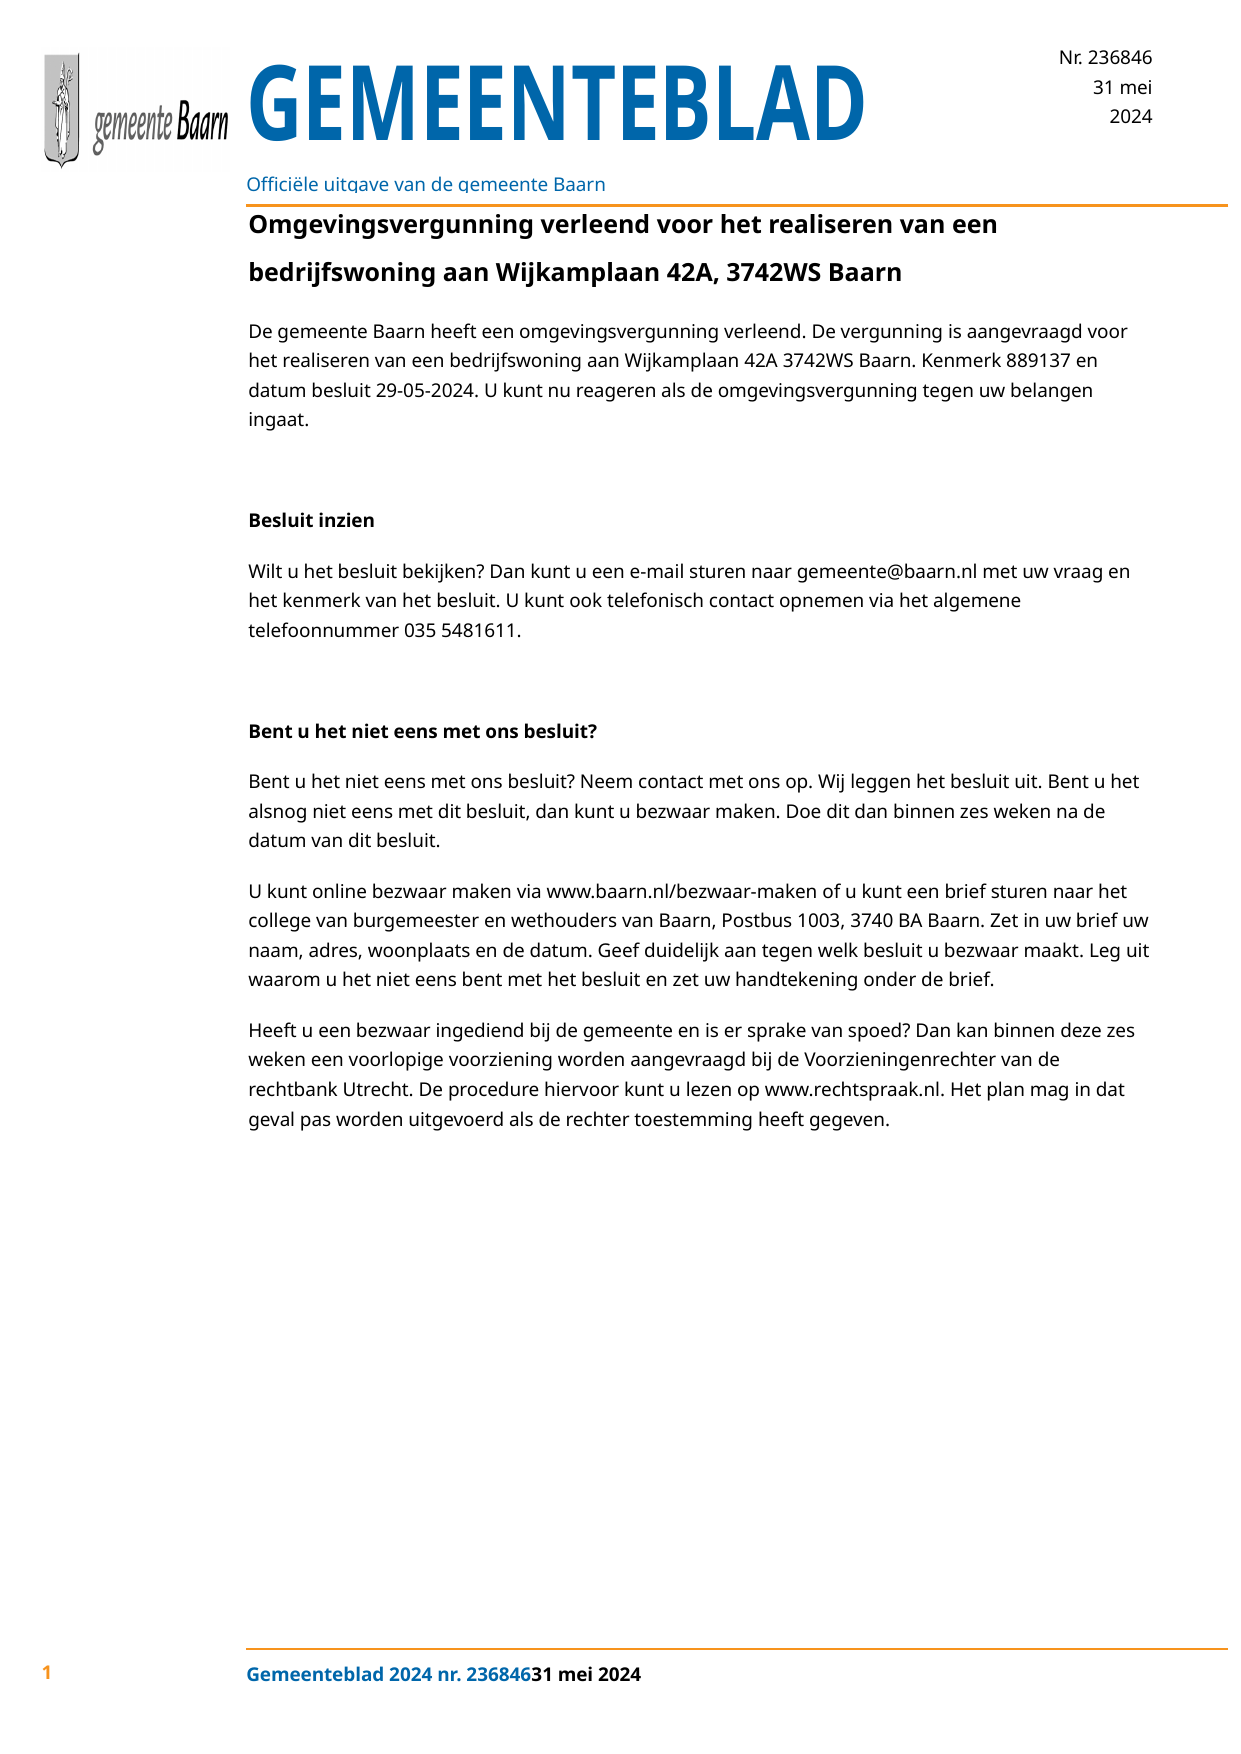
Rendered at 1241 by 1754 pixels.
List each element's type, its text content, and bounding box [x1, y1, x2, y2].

text Heeft u een bezwaar ingediend bij de gemeente en is er sprake van spoed? Dan kan binnen deze zes weken een voorlopige voorziening worden aangevraagd bij de Voorzieningenrechter van de rechtbank Utrecht. De procedure hiervoor kunt u lezen op www.rechtspraak.nl. Het plan mag in dat geval pas worden uitgevoerd als de rechter toestemming heeft gegeven. [248, 1017, 1152, 1132]
text Besluit inzien [248, 507, 1152, 533]
text Omgevingsvergunning verleend voor het realiseren van een bedrijfswoning aan Wijkamplaan 42A, 3742WS Baarn [248, 207, 1152, 288]
picture [41, 47, 231, 172]
text Bent u het niet eens met ons besluit? Neem contact met ons op. Wij leggen het besluit uit. Bent u het alsnog niet eens met dit besluit, dan kunt u bezwaar maken. Doe dit dan binnen zes weken na de datum van dit besluit. [248, 768, 1152, 853]
text Wilt u het besluit bekijken? Dan kunt u een e-mail sturen naar gemeente@baarn.nl met uw vraag en het kenmerk van het besluit. U kunt ook telefonisch contact opnemen via het algemene telefoonnummer 035 5481611. [248, 558, 1152, 643]
text U kunt online bezwaar maken via www.baarn.nl/bezwaar-maken of u kunt een brief sturen naar het college van burgemeester en wethouders van Baarn, Postbus 1003, 3740 BA Baarn. Zet in uw brief uw naam, adres, woonplaats en de datum. Geef duidelijk aan tegen welk besluit u bezwaar maakt. Leg uit waarom u het niet eens bent met het besluit en zet uw handtekening onder de brief. [248, 878, 1152, 992]
text De gemeente Baarn heeft een omgevingsvergunning verleend. De vergunning is aangevraagd voor het realiseren van een bedrijfswoning aan Wijkamplaan 42A 3742WS Baarn. Kenmerk 889137 en datum besluit 29-05-2024. U kunt nu reageren als de omgevingsvergunning tegen uw belangen ingaat. [248, 318, 1152, 432]
text Bent u het niet eens met ons besluit? [248, 718, 1152, 744]
